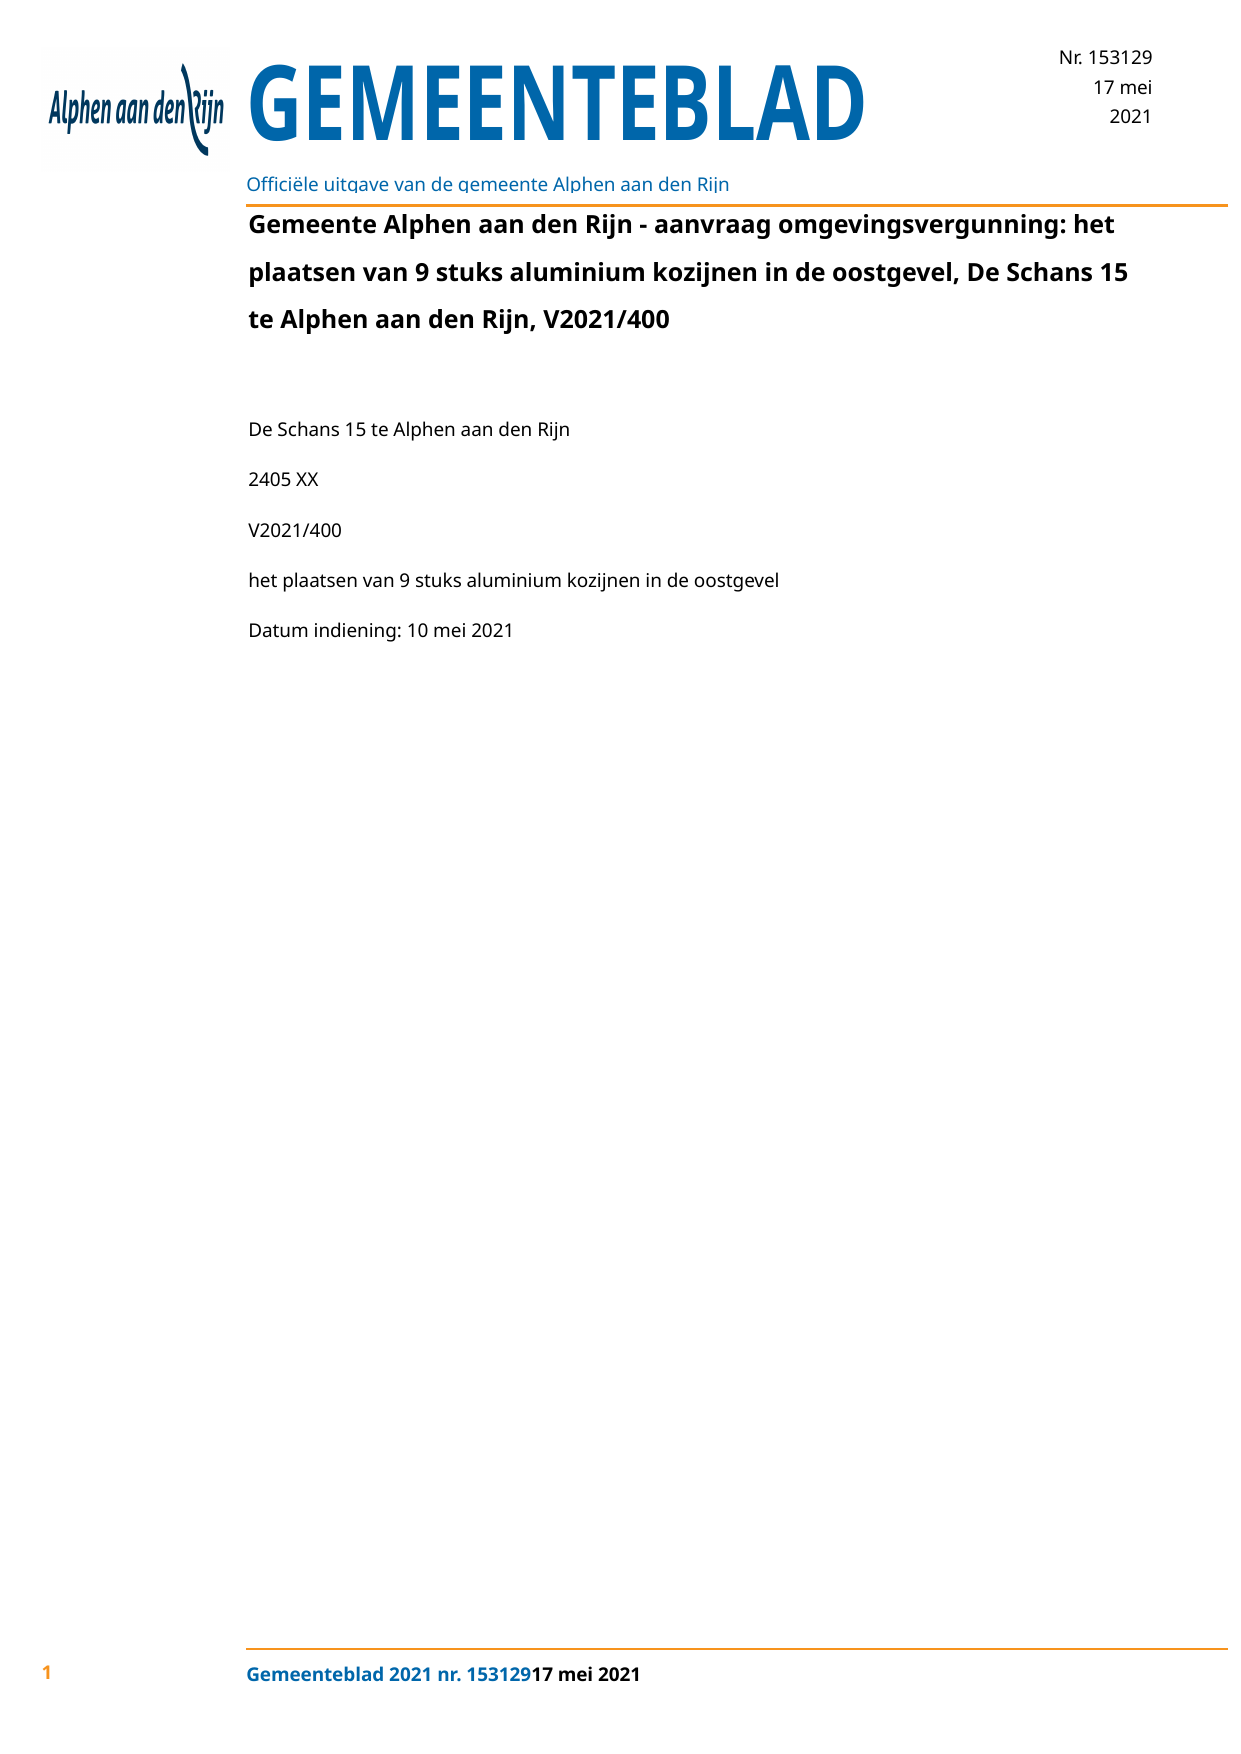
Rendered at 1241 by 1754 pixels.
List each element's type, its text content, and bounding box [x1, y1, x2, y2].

text Gemeente Alphen aan den Rijn - aanvraag omgevingsvergunning: het plaatsen van 9 stuks aluminium kozijnen in de oostgevel, De Schans 15 te Alphen aan den Rijn, V2021/400 [248, 207, 1152, 336]
text 2405 XX [248, 466, 1152, 492]
text V2021/400 [248, 517, 1152, 542]
picture [41, 47, 231, 172]
text het plaatsen van 9 stuks aluminium kozijnen in de oostgevel [248, 567, 1152, 593]
text Datum indiening: 10 mei 2021 [248, 618, 1152, 643]
text De Schans 15 te Alphen aan den Rijn [248, 416, 1152, 442]
